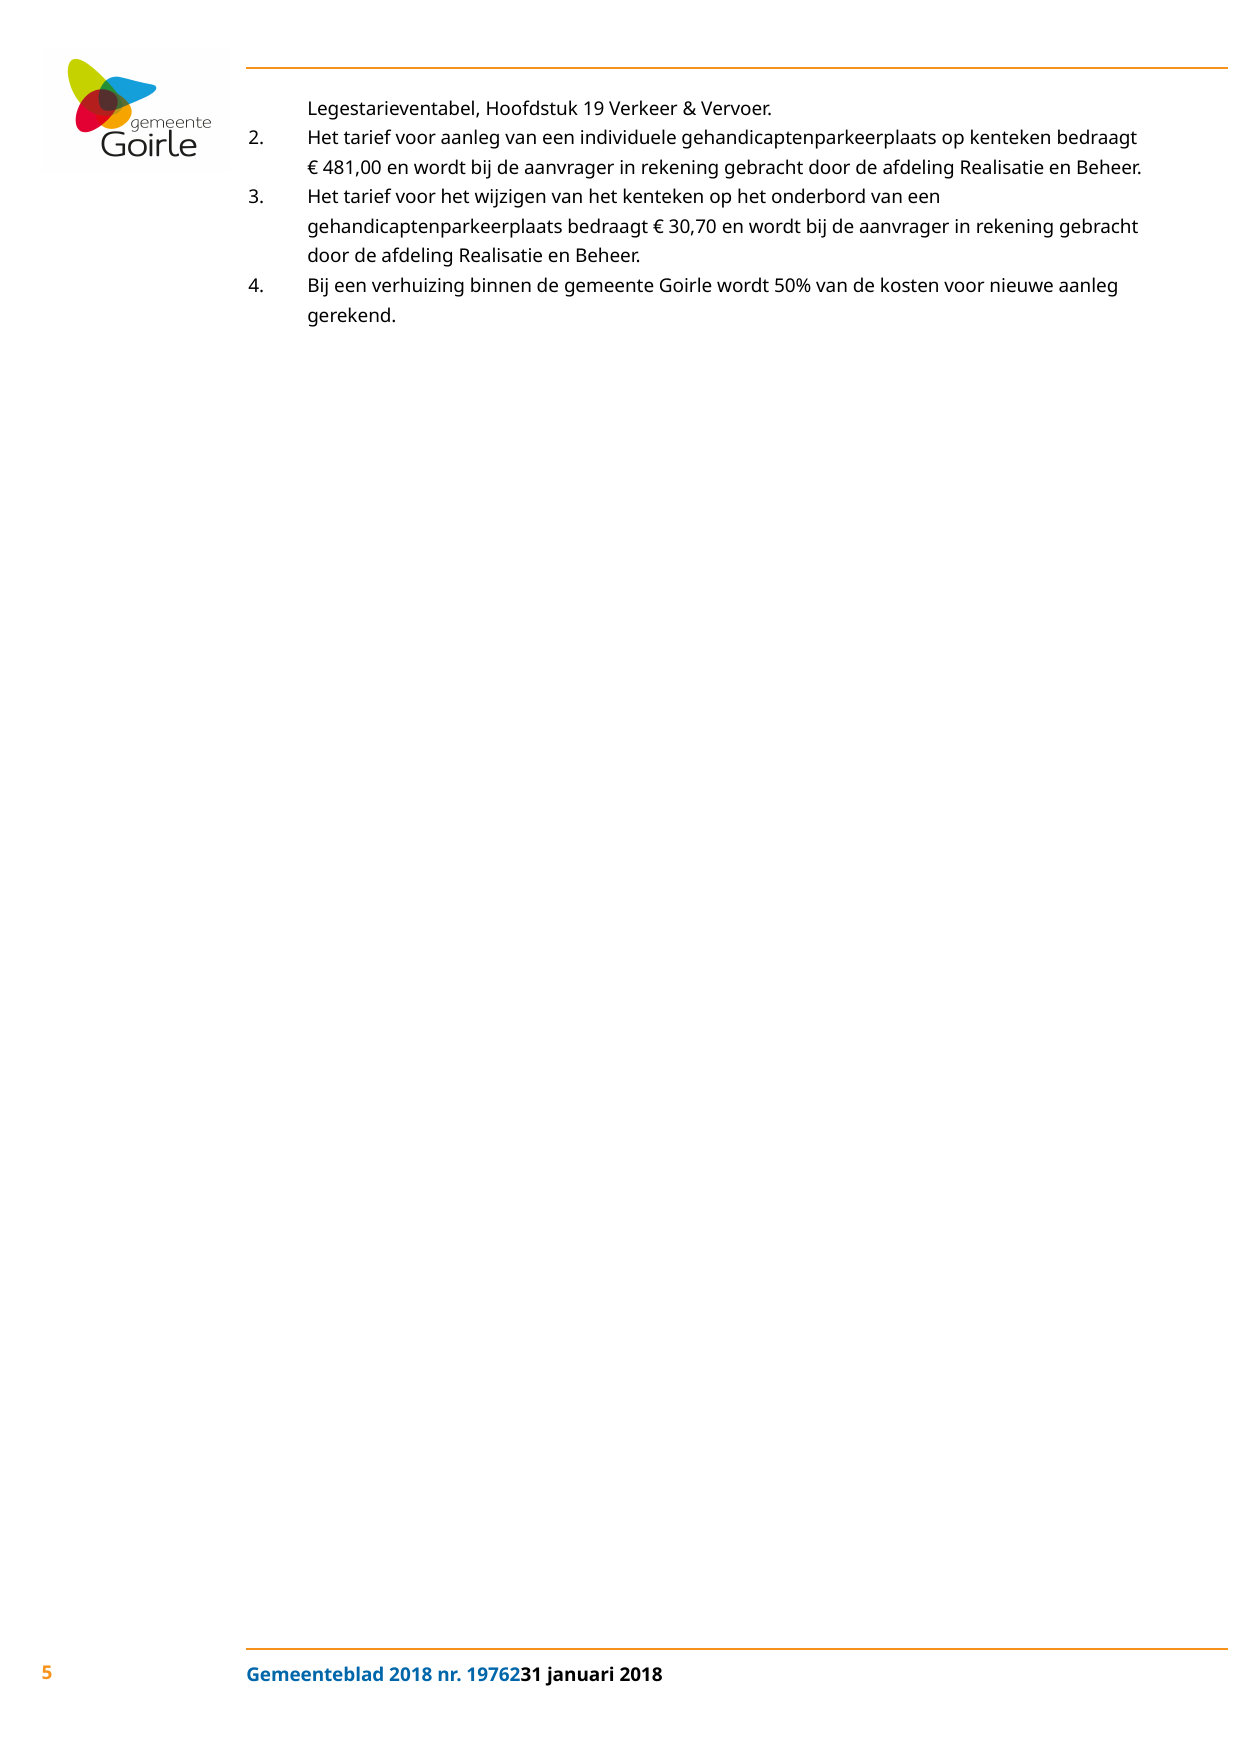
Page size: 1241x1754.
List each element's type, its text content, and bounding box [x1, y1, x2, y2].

picture [41, 47, 231, 172]
list Legestarieventabel, Hoofdstuk 19 Verkeer & Vervoer. [248, 95, 1152, 121]
list Het tarief voor het wijzigen van het kenteken op het onderbord van een gehandicaptenparkeerplaats bedraagt € 30,70 en wordt bij de aanvrager in rekening gebracht door de afdeling Realisatie en Beheer. [248, 183, 1152, 268]
list Het tarief voor aanleg van een individuele gehandicaptenparkeerplaats op kenteken bedraagt € 481,00 en wordt bij de aanvrager in rekening gebracht door de afdeling Realisatie en Beheer. [248, 124, 1152, 180]
list Bij een verhuizing binnen de gemeente Goirle wordt 50% van de kosten voor nieuwe aanleg gerekend. [248, 272, 1152, 328]
